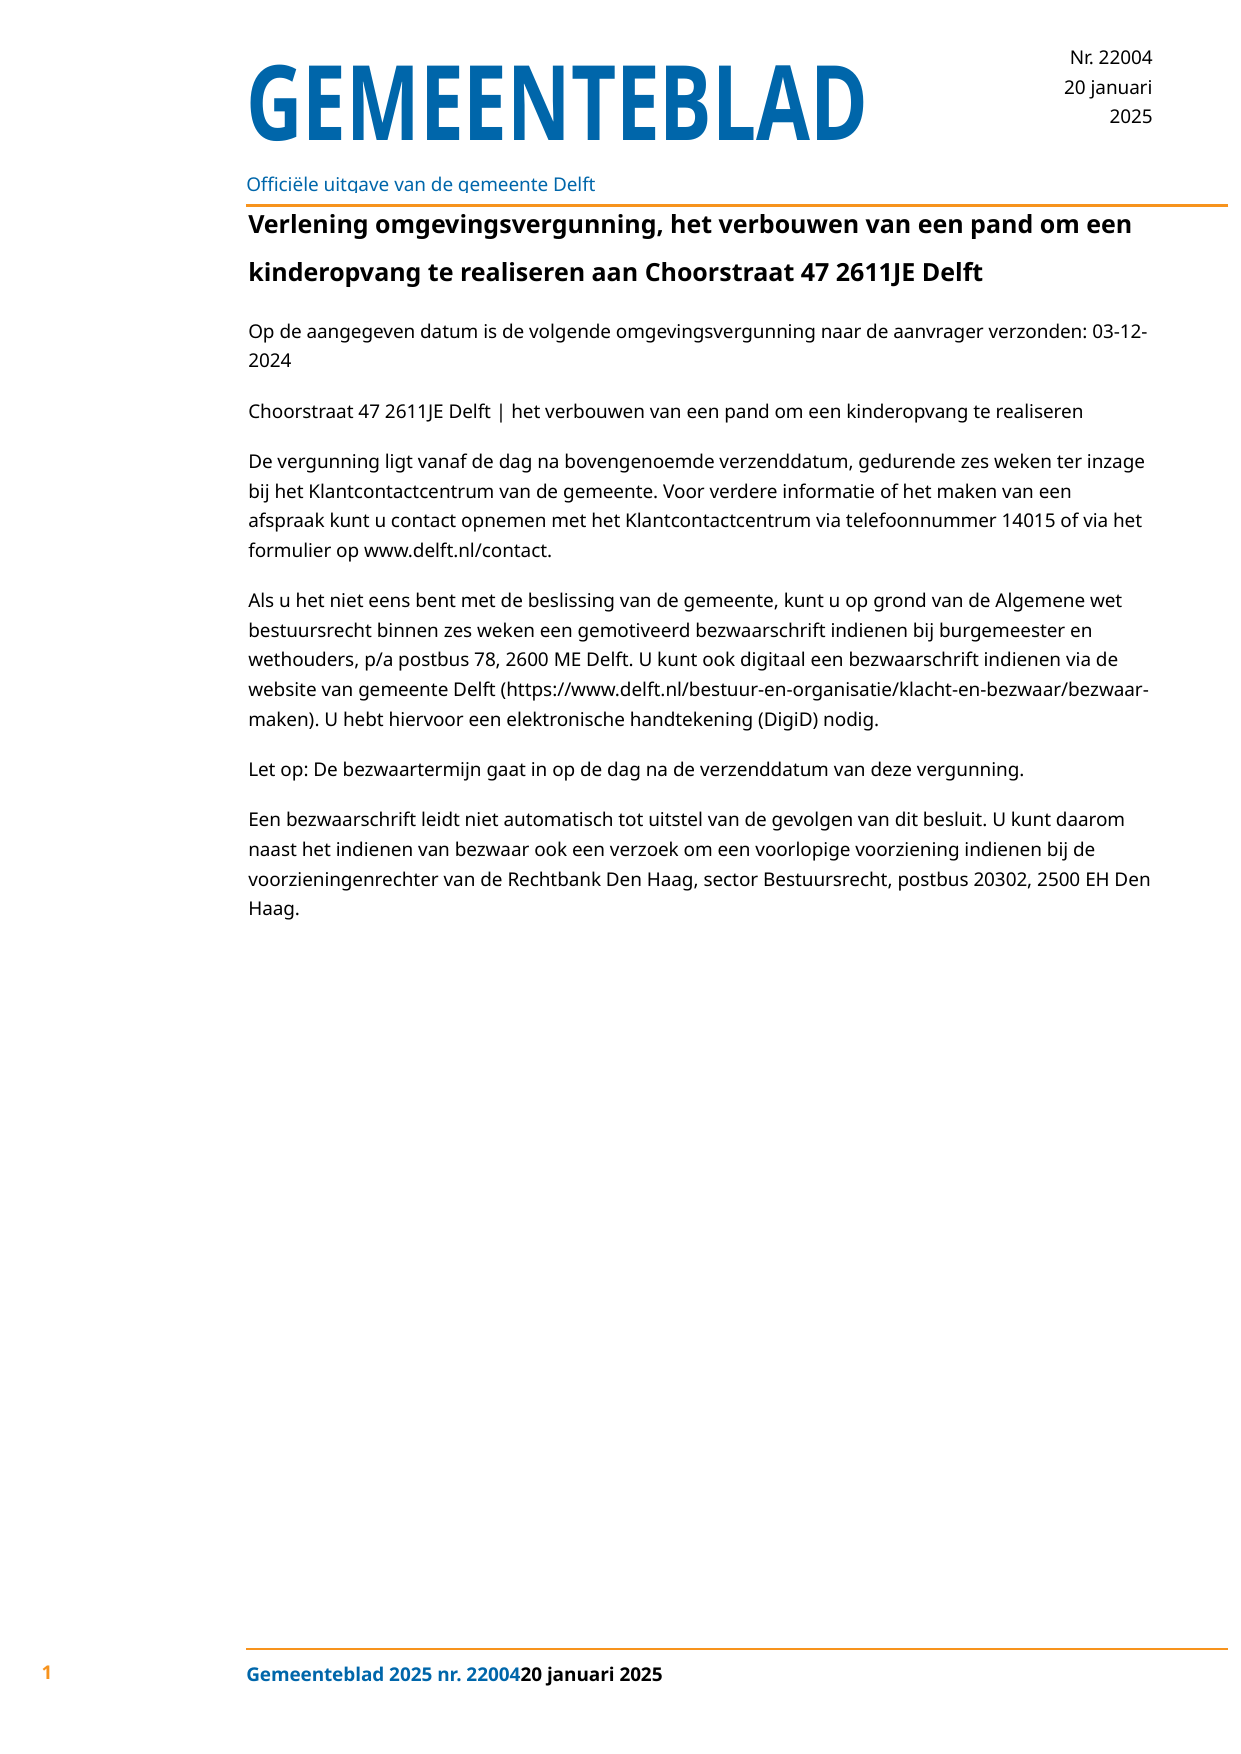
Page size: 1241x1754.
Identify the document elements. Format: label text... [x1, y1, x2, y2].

text Verlening omgevingsvergunning, het verbouwen van een pand om een kinderopvang te realiseren aan Choorstraat 47 2611JE Delft [248, 207, 1152, 288]
text Let op: De bezwaartermijn gaat in op de dag na de verzenddatum van deze vergunning. [248, 756, 1152, 782]
text Op de aangegeven datum is de volgende omgevingsvergunning naar de aanvrager verzonden: 03-12-2024 [248, 318, 1152, 373]
text Choorstraat 47 2611JE Delft | het verbouwen van een pand om een kinderopvang te realiseren [248, 398, 1152, 424]
text De vergunning ligt vanaf de dag na bovengenoemde verzenddatum, gedurende zes weken ter inzage bij het Klantcontactcentrum van de gemeente. Voor verdere informatie of het maken van een afspraak kunt u contact opnemen met het Klantcontactcentrum via telefoonnummer 14015 of via het formulier op www.delft.nl/contact. [248, 448, 1152, 563]
text Een bezwaarschrift leidt niet automatisch tot uitstel van de gevolgen van dit besluit. U kunt daarom naast het indienen van bezwaar ook een verzoek om een voorlopige voorziening indienen bij de voorzieningenrechter van de Rechtbank Den Haag, sector Bestuursrecht, postbus 20302, 2500 EH Den Haag. [248, 807, 1152, 921]
text Als u het niet eens bent met de beslissing van de gemeente, kunt u op grond van de Algemene wet bestuursrecht binnen zes weken een gemotiveerd bezwaarschrift indienen bij burgemeester en wethouders, p/a postbus 78, 2600 ME Delft. U kunt ook digitaal een bezwaarschrift indienen via de website van gemeente Delft (https://www.delft.nl/bestuur-en-organisatie/klacht-en-bezwaar/bezwaar-maken). U hebt hiervoor een elektronische handtekening (DigiD) nodig. [248, 587, 1152, 732]
picture [41, 47, 231, 172]
